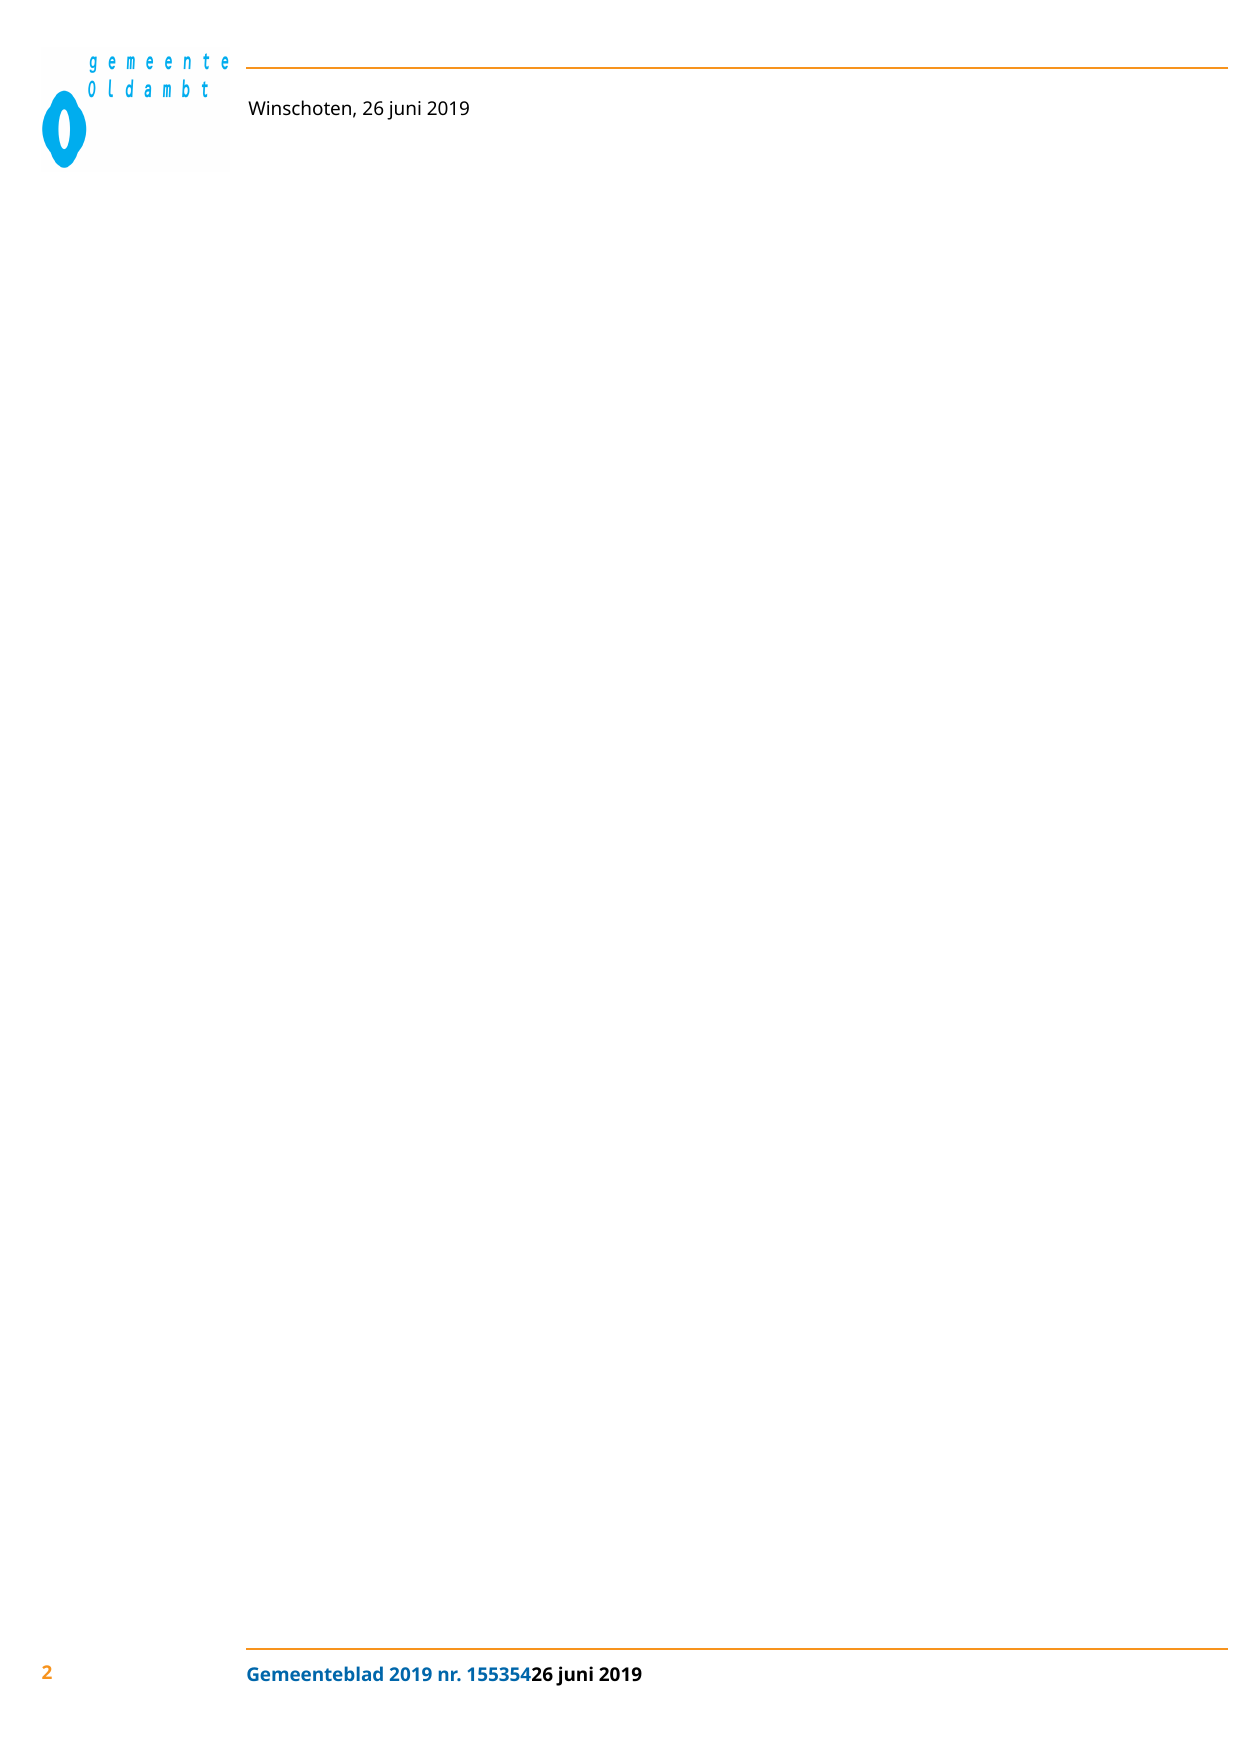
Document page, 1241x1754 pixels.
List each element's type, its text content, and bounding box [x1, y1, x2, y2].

text Winschoten, 26 juni 2019 [248, 95, 1152, 121]
picture [41, 47, 231, 172]
